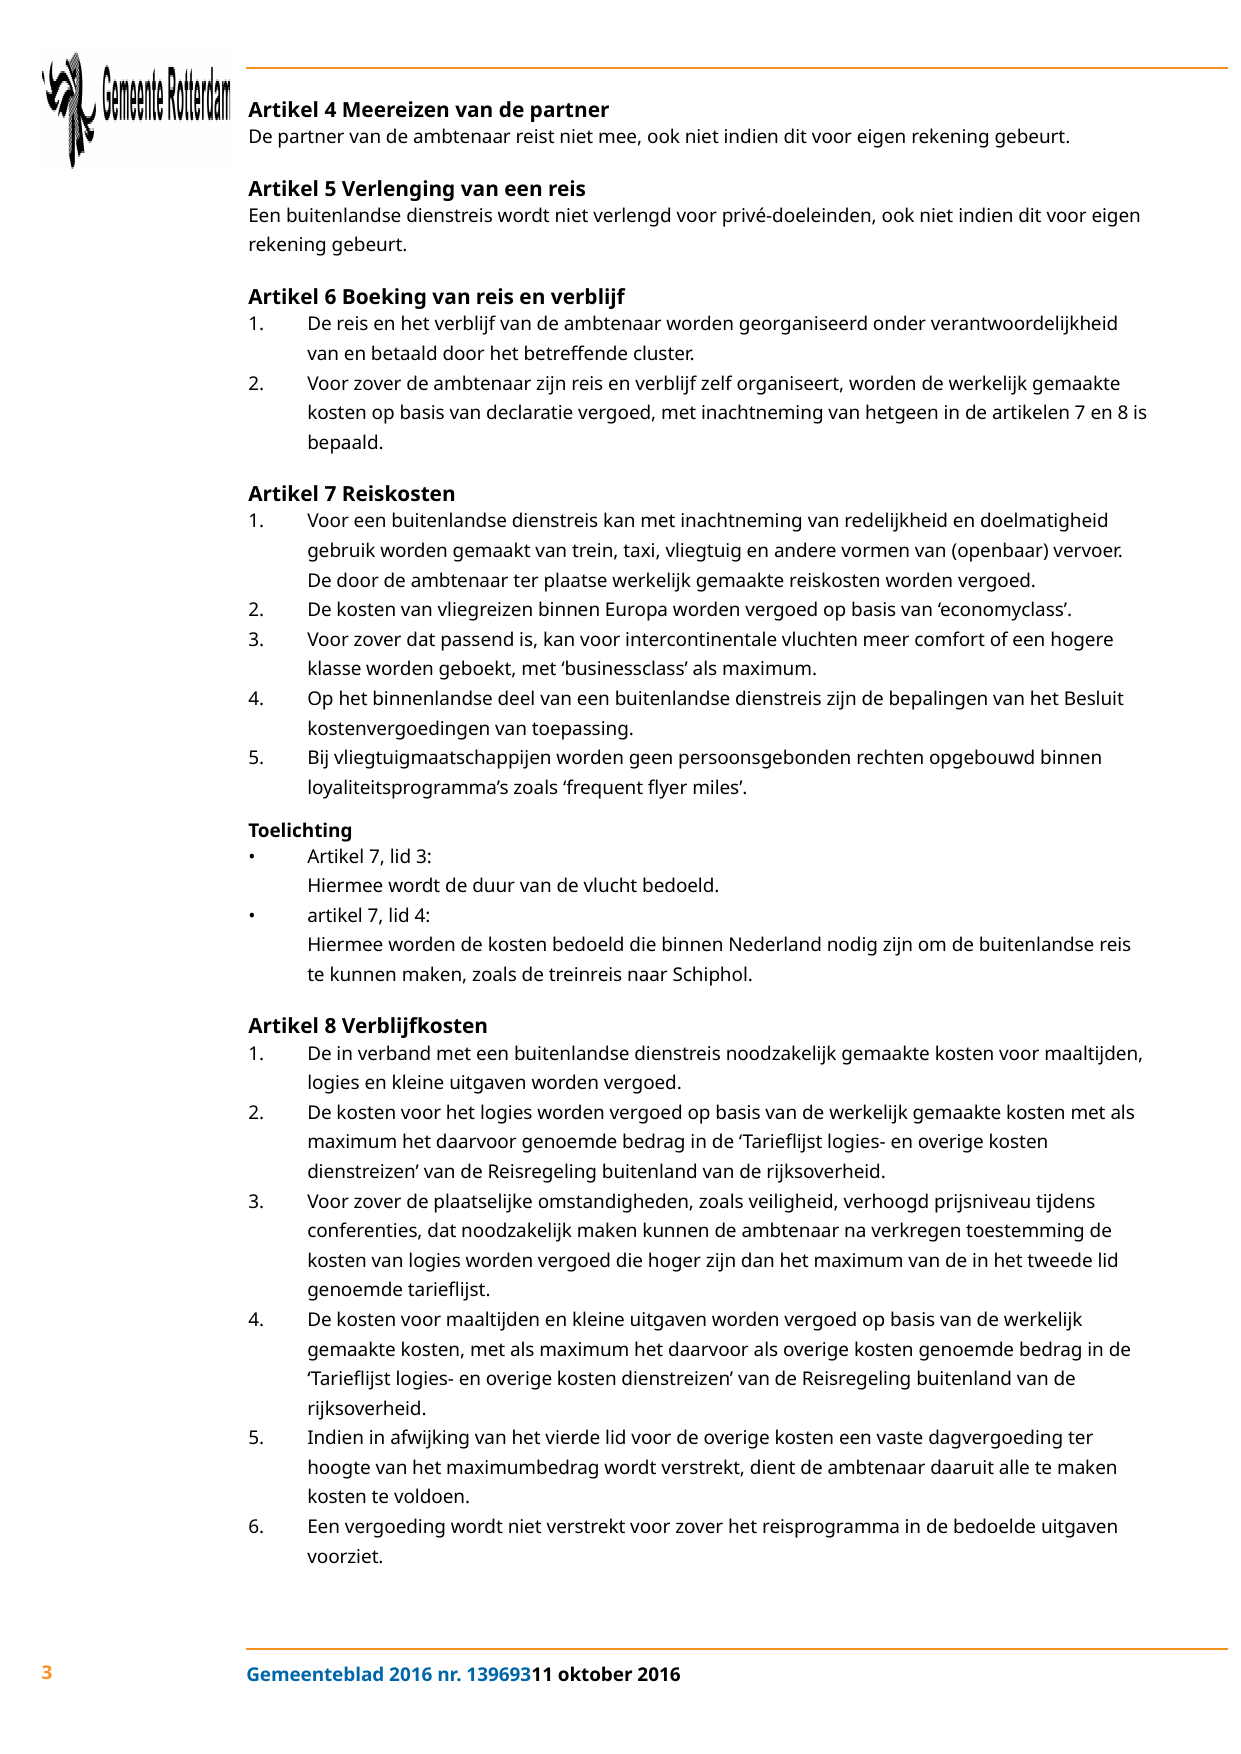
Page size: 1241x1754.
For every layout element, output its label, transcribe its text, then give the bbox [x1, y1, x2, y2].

list Op het binnenlandse deel van een buitenlandse dienstreis zijn de bepalingen van het Besluit kostenvergoedingen van toepassing. [248, 685, 1152, 741]
list De reis en het verblijf van de ambtenaar worden georganiseerd onder verantwoordelijkheid van en betaald door het betreffende cluster. [248, 311, 1152, 366]
list Indien in afwijking van het vierde lid voor de overige kosten een vaste dagvergoeding ter hoogte van het maximumbedrag wordt verstrekt, dient de ambtenaar daaruit alle te maken kosten te voldoen. [248, 1424, 1152, 1509]
text Artikel 4 Meereizen van de partner [248, 95, 1152, 123]
text Artikel 5 Verlenging van een reis [248, 174, 1152, 202]
text Een buitenlandse dienstreis wordt niet verlengd voor privé-doeleinden, ook niet indien dit voor eigen rekening gebeurt. [248, 202, 1152, 257]
list Een vergoeding wordt niet verstrekt voor zover het reisprogramma in de bedoelde uitgaven voorziet. [248, 1513, 1152, 1569]
text Artikel 6 Boeking van reis en verblijf [248, 282, 1152, 311]
text Toelichting [248, 817, 1152, 843]
text Artikel 8 Verblijfkosten [248, 1012, 1152, 1040]
list De kosten voor het logies worden vergoed op basis van de werkelijk gemaakte kosten met als maximum het daarvoor genoemde bedrag in de ‘Tarieflijst logies- en overige kosten dienstreizen’ van de Reisregeling buitenland van de rijksoverheid. [248, 1099, 1152, 1184]
list artikel 7, lid 4: [248, 902, 1152, 928]
list Voor zover dat passend is, kan voor intercontinentale vluchten meer comfort of een hogere klasse worden geboekt, met ‘businessclass’ als maximum. [248, 626, 1152, 681]
list Bij vliegtuigmaatschappijen worden geen persoonsgebonden rechten opgebouwd binnen loyaliteitsprogramma’s zoals ‘frequent flyer miles’. [248, 744, 1152, 800]
list De in verband met een buitenlandse dienstreis noodzakelijk gemaakte kosten voor maaltijden, logies en kleine uitgaven worden vergoed. [248, 1040, 1152, 1095]
list Voor een buitenlandse dienstreis kan met inachtneming van redelijkheid en doelmatigheid gebruik worden gemaakt van trein, taxi, vliegtuig en andere vormen van (openbaar) vervoer. De door de ambtenaar ter plaatse werkelijk gemaakte reiskosten worden vergoed. [248, 508, 1152, 593]
list Voor zover de plaatselijke omstandigheden, zoals veiligheid, verhoogd prijsniveau tijdens conferenties, dat noodzakelijk maken kunnen de ambtenaar na verkregen toestemming de kosten van logies worden vergoed die hoger zijn dan het maximum van de in het tweede lid genoemde tarieflijst. [248, 1188, 1152, 1302]
text De partner van de ambtenaar reist niet mee, ook niet indien dit voor eigen rekening gebeurt. [248, 123, 1152, 149]
list Artikel 7, lid 3: [248, 843, 1152, 868]
list Hiermee worden de kosten bedoeld die binnen Nederland nodig zijn om de buitenlandse reis te kunnen maken, zoals de treinreis naar Schiphol. [248, 932, 1152, 987]
list De kosten voor maaltijden en kleine uitgaven worden vergoed op basis van de werkelijk gemaakte kosten, met als maximum het daarvoor als overige kosten genoemde bedrag in de ‘Tarieflijst logies- en overige kosten dienstreizen’ van de Reisregeling buitenland van de rijksoverheid. [248, 1306, 1152, 1421]
text Artikel 7 Reiskosten [248, 479, 1152, 508]
list De kosten van vliegreizen binnen Europa worden vergoed op basis van ‘economyclass’. [248, 596, 1152, 622]
list Voor zover de ambtenaar zijn reis en verblijf zelf organiseert, worden de werkelijk gemaakte kosten op basis van declaratie vergoed, met inachtneming van hetgeen in de artikelen 7 en 8 is bepaald. [248, 370, 1152, 454]
picture [41, 47, 231, 172]
list Hiermee wordt de duur van de vlucht bedoeld. [248, 872, 1152, 898]
